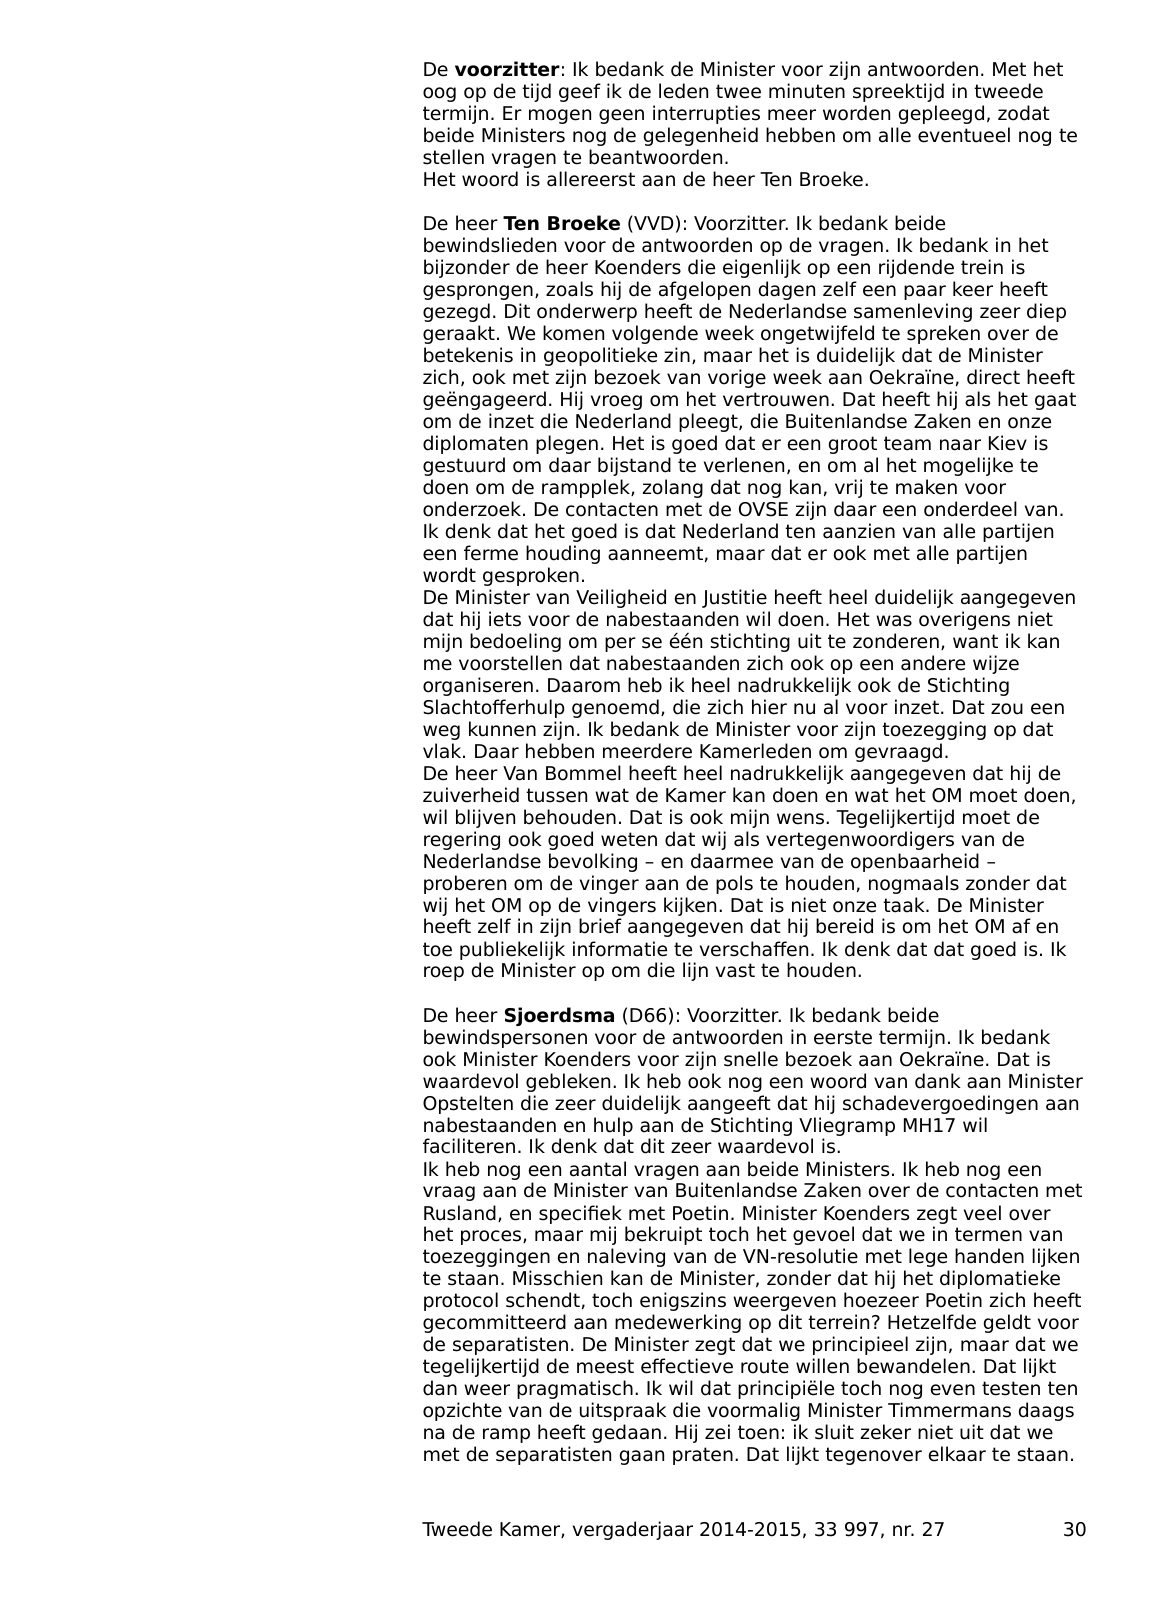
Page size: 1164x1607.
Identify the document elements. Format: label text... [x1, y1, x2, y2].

text Ik heb nog een aantal vragen aan beide Ministers. Ik heb nog een vraag aan de Minister van Buitenlandse Zaken over de contacten met Rusland, en specifiek met Poetin. Minister Koenders zegt veel over het proces, maar mij bekruipt toch het gevoel dat we in termen van toezeggingen en naleving van de VN-resolutie met lege handen lijken te staan. Misschien kan de Minister, zonder dat hij het diplomatieke protocol schendt, toch enigszins weergeven hoezeer Poetin zich heeft gecommitteerd aan medewerking op dit terrein? Hetzelfde geldt voor de separatisten. De Minister zegt dat we principieel zijn, maar dat we tegelijkertijd de meest effectieve route willen bewandelen. Dat lijkt dan weer pragmatisch. Ik wil dat principiële toch nog even testen ten opzichte van de uitspraak die voormalig Minister Timmermans daags na de ramp heeft gedaan. Hij zei toen: ik sluit zeker niet uit dat we met de separatisten gaan praten. Dat lijkt tegenover elkaar te staan. [422, 1158, 1087, 1466]
text De Minister van Veiligheid en Justitie heeft heel duidelijk aangegeven dat hij iets voor de nabestaanden wil doen. Het was overigens niet mijn bedoeling om per se één stichting uit te zonderen, want ik kan me voorstellen dat nabestaanden zich ook op een andere wijze organiseren. Daarom heb ik heel nadrukkelijk ook de Stichting Slachtofferhulp genoemd, die zich hier nu al voor inzet. Dat zou een weg kunnen zijn. Ik bedank de Minister voor zijn toezegging op dat vlak. Daar hebben meerdere Kamerleden om gevraagd. [422, 587, 1087, 763]
text Het woord is allereerst aan de heer Ten Broeke. [422, 169, 1087, 191]
text De heer Sjoerdsma (D66): Voorzitter. Ik bedank beide bewindspersonen voor de antwoorden in eerste termijn. Ik bedank ook Minister Koenders voor zijn snelle bezoek aan Oekraïne. Dat is waardevol gebleken. Ik heb ook nog een woord van dank aan Minister Opstelten die zeer duidelijk aangeeft dat hij schadevergoedingen aan nabestaanden en hulp aan de Stichting Vliegramp MH17 wil faciliteren. Ik denk dat dit zeer waardevol is. [422, 1004, 1087, 1158]
text De voorzitter: Ik bedank de Minister voor zijn antwoorden. Met het oog op de tijd geef ik de leden twee minuten spreektijd in tweede termijn. Er mogen geen interrupties meer worden gepleegd, zodat beide Ministers nog de gelegenheid hebben om alle eventueel nog te stellen vragen te beantwoorden. [422, 59, 1087, 169]
text De heer Ten Broeke (VVD): Voorzitter. Ik bedank beide bewindslieden voor de antwoorden op de vragen. Ik bedank in het bijzonder de heer Koenders die eigenlijk op een rijdende trein is gesprongen, zoals hij de afgelopen dagen zelf een paar keer heeft gezegd. Dit onderwerp heeft de Nederlandse samenleving zeer diep geraakt. We komen volgende week ongetwijfeld te spreken over de betekenis in geopolitieke zin, maar het is duidelijk dat de Minister zich, ook met zijn bezoek van vorige week aan Oekraïne, direct heeft geëngageerd. Hij vroeg om het vertrouwen. Dat heeft hij als het gaat om de inzet die Nederland pleegt, die Buitenlandse Zaken en onze diplomaten plegen. Het is goed dat er een groot team naar Kiev is gestuurd om daar bijstand te verlenen, en om al het mogelijke te doen om de rampplek, zolang dat nog kan, vrij te maken voor onderzoek. De contacten met de OVSE zijn daar een onderdeel van. Ik denk dat het goed is dat Nederland ten aanzien van alle partijen een ferme houding aanneemt, maar dat er ook met alle partijen wordt gesproken. [422, 213, 1087, 587]
text De heer Van Bommel heeft heel nadrukkelijk aangegeven dat hij de zuiverheid tussen wat de Kamer kan doen en wat het OM moet doen, wil blijven behouden. Dat is ook mijn wens. Tegelijkertijd moet de regering ook goed weten dat wij als vertegenwoordigers van de Nederlandse bevolking – en daarmee van de openbaarheid – proberen om de vinger aan de pols te houden, nogmaals zonder dat wij het OM op de vingers kijken. Dat is niet onze taak. De Minister heeft zelf in zijn brief aangegeven dat hij bereid is om het OM af en toe publiekelijk informatie te verschaffen. Ik denk dat dat goed is. Ik roep de Minister op om die lijn vast te houden. [422, 763, 1087, 982]
